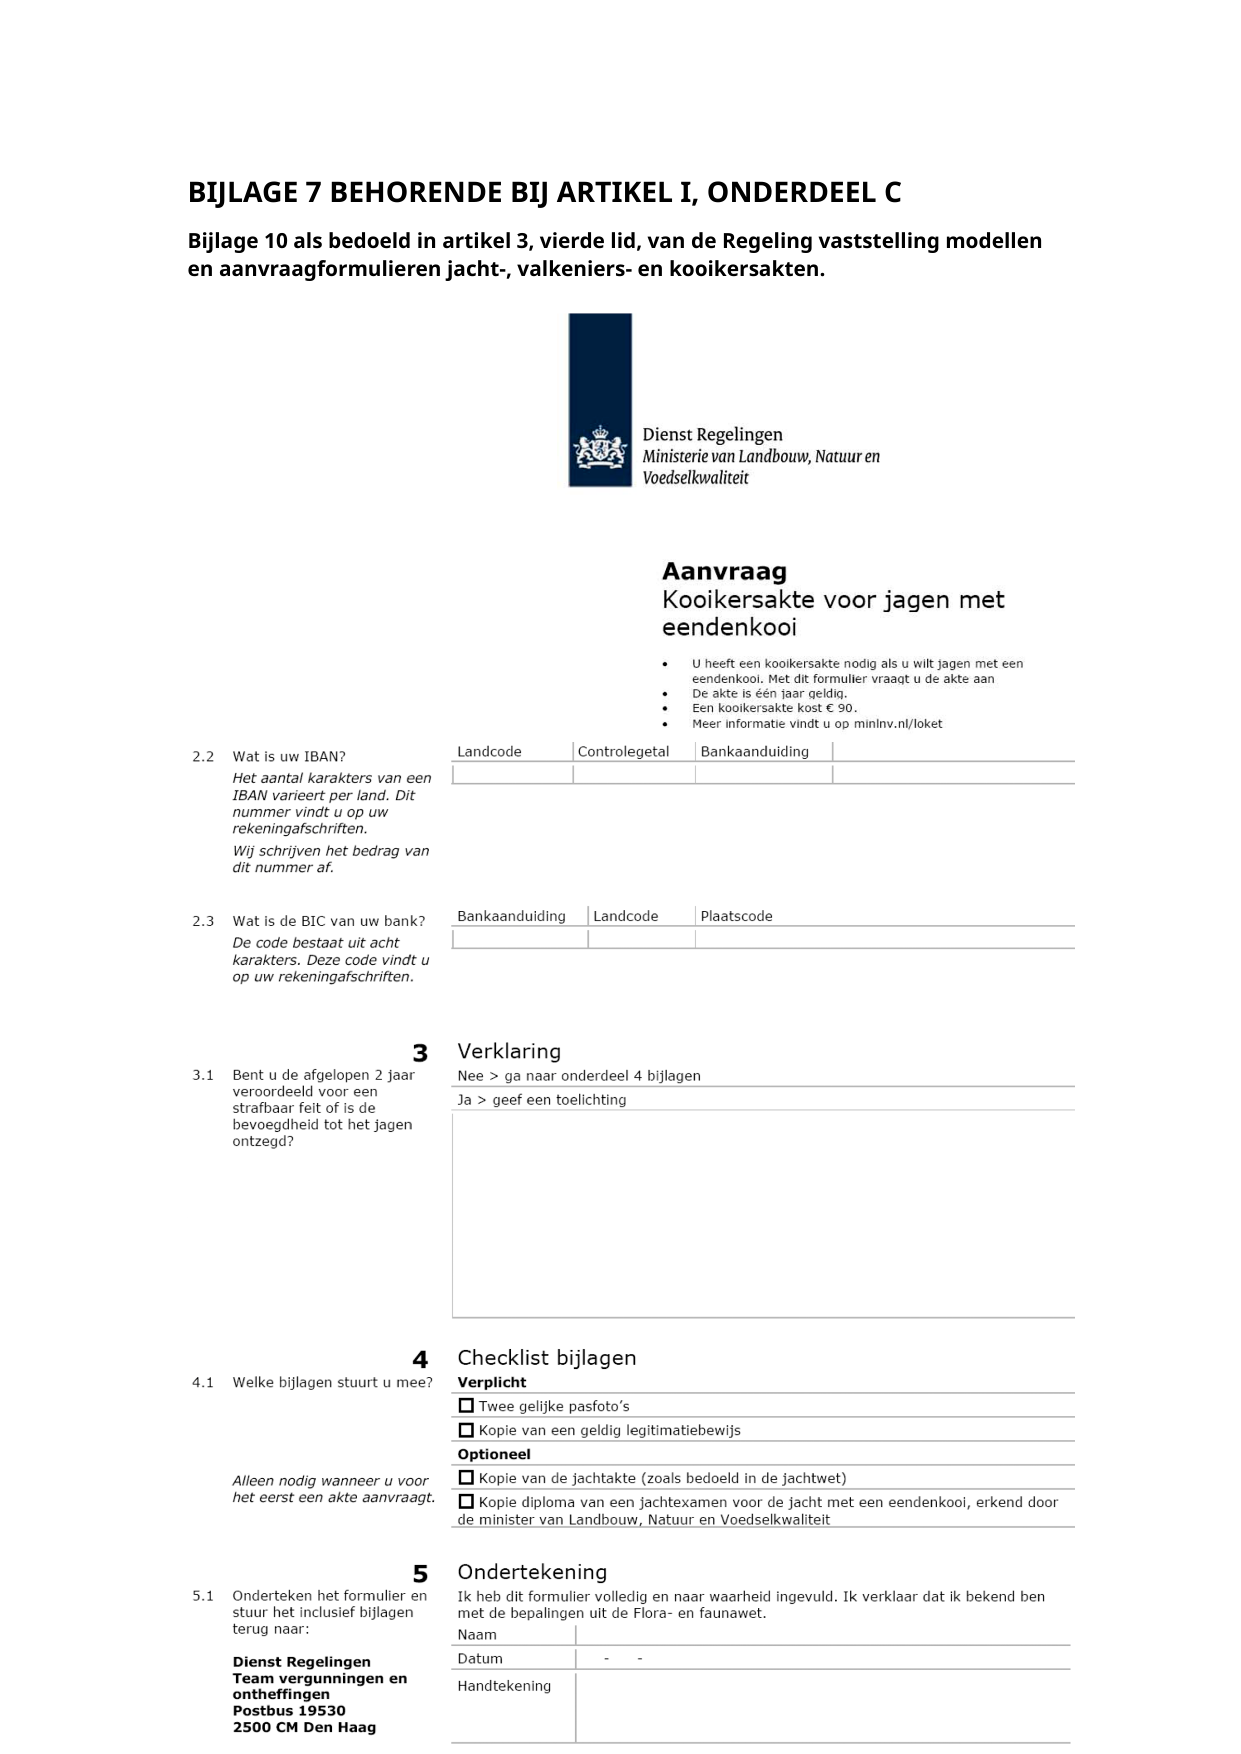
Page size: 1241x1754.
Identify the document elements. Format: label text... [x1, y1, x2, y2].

picture [187, 313, 1075, 1754]
text Bijlage 10 als bedoeld in artikel 3, vierde lid, van de Regeling vaststelling modellen en aanvraagformulieren jacht-, valkeniers- en kooikersakten. [187, 226, 1053, 283]
subtitle BIJLAGE 7 BEHORENDE BIJ ARTIKEL I, ONDERDEEL C [187, 172, 1053, 211]
